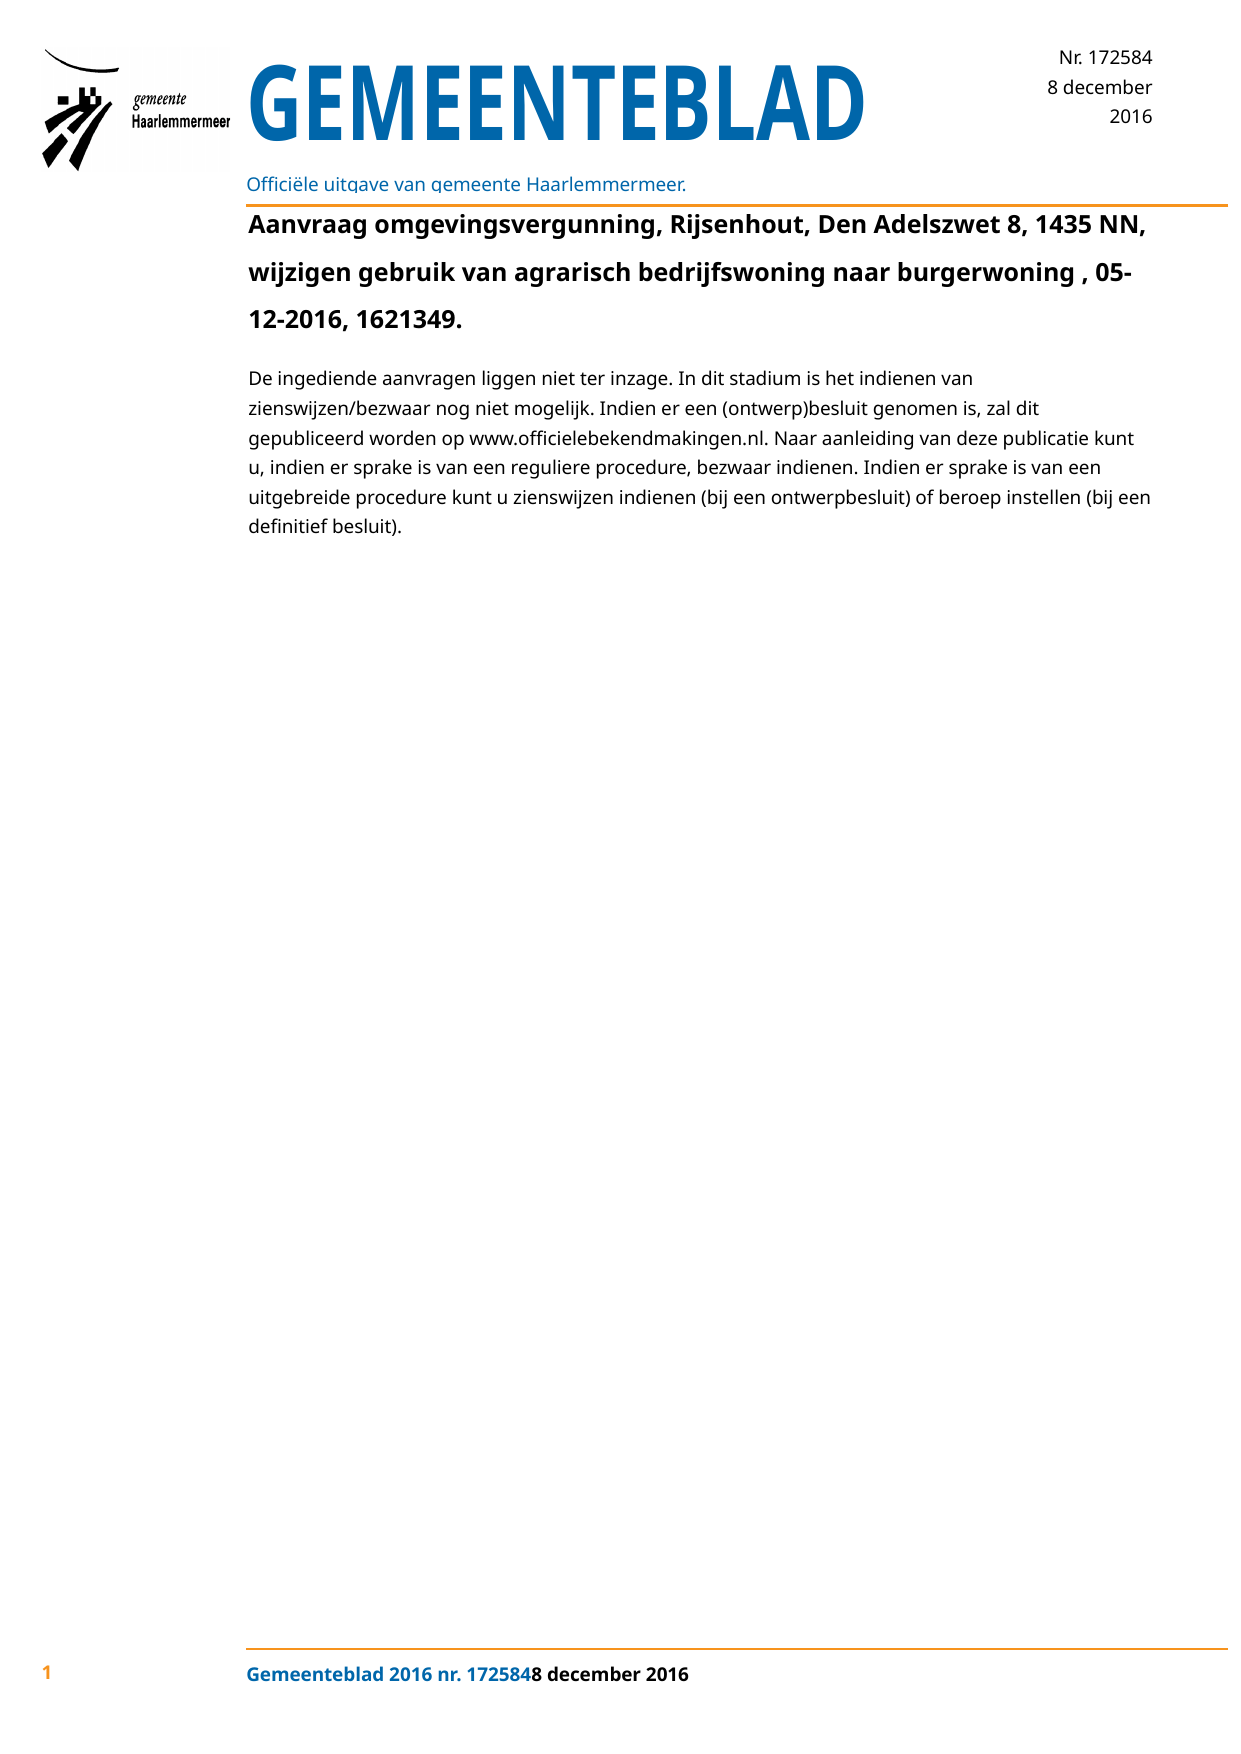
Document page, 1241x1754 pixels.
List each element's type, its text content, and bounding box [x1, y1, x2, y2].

picture [41, 47, 231, 172]
text Aanvraag omgevingsvergunning, Rijsenhout, Den Adelszwet 8, 1435 NN, wijzigen gebruik van agrarisch bedrijfswoning naar burgerwoning , 05-12-2016, 1621349. [248, 207, 1152, 336]
text De ingediende aanvragen liggen niet ter inzage. In dit stadium is het indienen van zienswijzen/bezwaar nog niet mogelijk. Indien er een (ontwerp)besluit genomen is, zal dit gepubliceerd worden op www.officielebekendmakingen.nl. Naar aanleiding van deze publicatie kunt u, indien er sprake is van een reguliere procedure, bezwaar indienen. Indien er sprake is van een uitgebreide procedure kunt u zienswijzen indienen (bij een ontwerpbesluit) of beroep instellen (bij een definitief besluit). [248, 366, 1152, 539]
